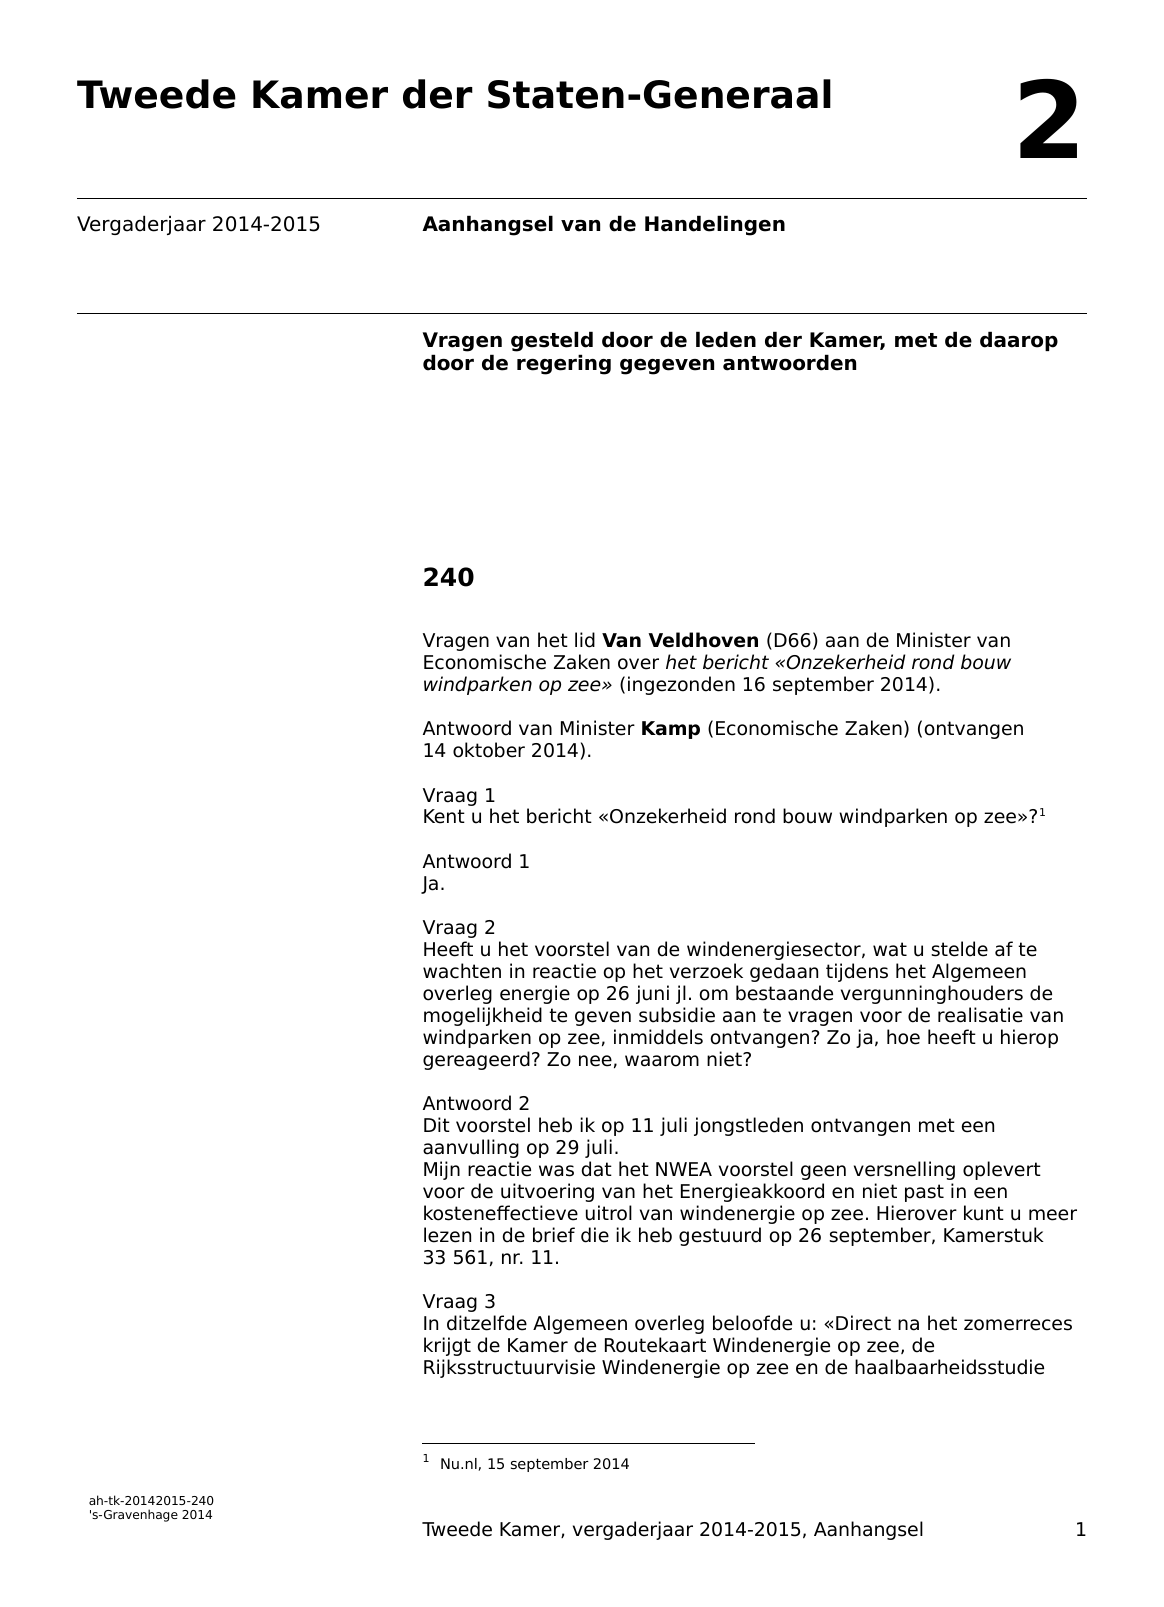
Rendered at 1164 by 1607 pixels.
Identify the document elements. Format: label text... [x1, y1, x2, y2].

table_cell Vergaderjaar 2014-2015 [77, 199, 422, 313]
table_cell Vragen gesteld door de leden der Kamer, met de daarop door de regering gegeven antwoorden [422, 314, 1087, 375]
text Kent u het bericht «Onzekerheid rond bouw windparken op zee»? [422, 806, 1087, 828]
table_cell Aanhangsel van de Handelingen [422, 199, 1087, 313]
text Mijn reactie was dat het NWEA voorstel geen versnelling oplevert voor de uitvoering van het Energieakkoord en niet past in een kosteneffectieve uitrol van windenergie op zee. Hierover kunt u meer lezen in de brief die ik heb gestuurd op 26 september, Kamerstuk 33 561, nr. 11. [422, 1159, 1087, 1269]
text 240 [422, 563, 1087, 592]
text Antwoord 2 [422, 1093, 1087, 1115]
text Vragen van het lid Van Veldhoven (D66) aan de Minister van Economische Zaken over het bericht «Onzekerheid rond bouw windparken op zee» (ingezonden 16 september 2014). [422, 630, 1087, 696]
text Dit voorstel heb ik op 11 juli jongstleden ontvangen met een aanvulling op 29 juli. [422, 1115, 1087, 1159]
table_header 2 [886, 59, 1087, 198]
text In ditzelfde Algemeen overleg beloofde u: «Direct na het zomerreces krijgt de Kamer de Routekaart Windenergie op zee, de Rijksstructuurvisie Windenergie op zee en de haalbaarheidsstudie [422, 1313, 1087, 1379]
text Nu.nl, 15 september 2014 [422, 1452, 1087, 1474]
text 's-Gravenhage 2014 [88, 1508, 323, 1522]
text Heeft u het voorstel van de windenergiesector, wat u stelde af te wachten in reactie op het verzoek gedaan tijdens het Algemeen overleg energie op 26 juni jl. om bestaande vergunninghouders de mogelijkheid te geven subsidie aan te vragen voor de realisatie van windparken op zee, inmiddels ontvangen? Zo ja, hoe heeft u hierop gereageerd? Zo nee, waarom niet? [422, 939, 1087, 1071]
text Vraag 2 [422, 917, 1087, 939]
table_header Tweede Kamer der Staten-Generaal [77, 59, 886, 198]
text Antwoord 1 [422, 851, 1087, 873]
table_cell [77, 314, 422, 375]
text Antwoord van Minister Kamp (Economische Zaken) (ontvangen 14 oktober 2014). [422, 718, 1087, 762]
text ah-tk-20142015-240 [88, 1494, 323, 1508]
text Vraag 3 [422, 1291, 1087, 1313]
text Vraag 1 [422, 784, 1087, 806]
text Ja. [422, 873, 1087, 894]
